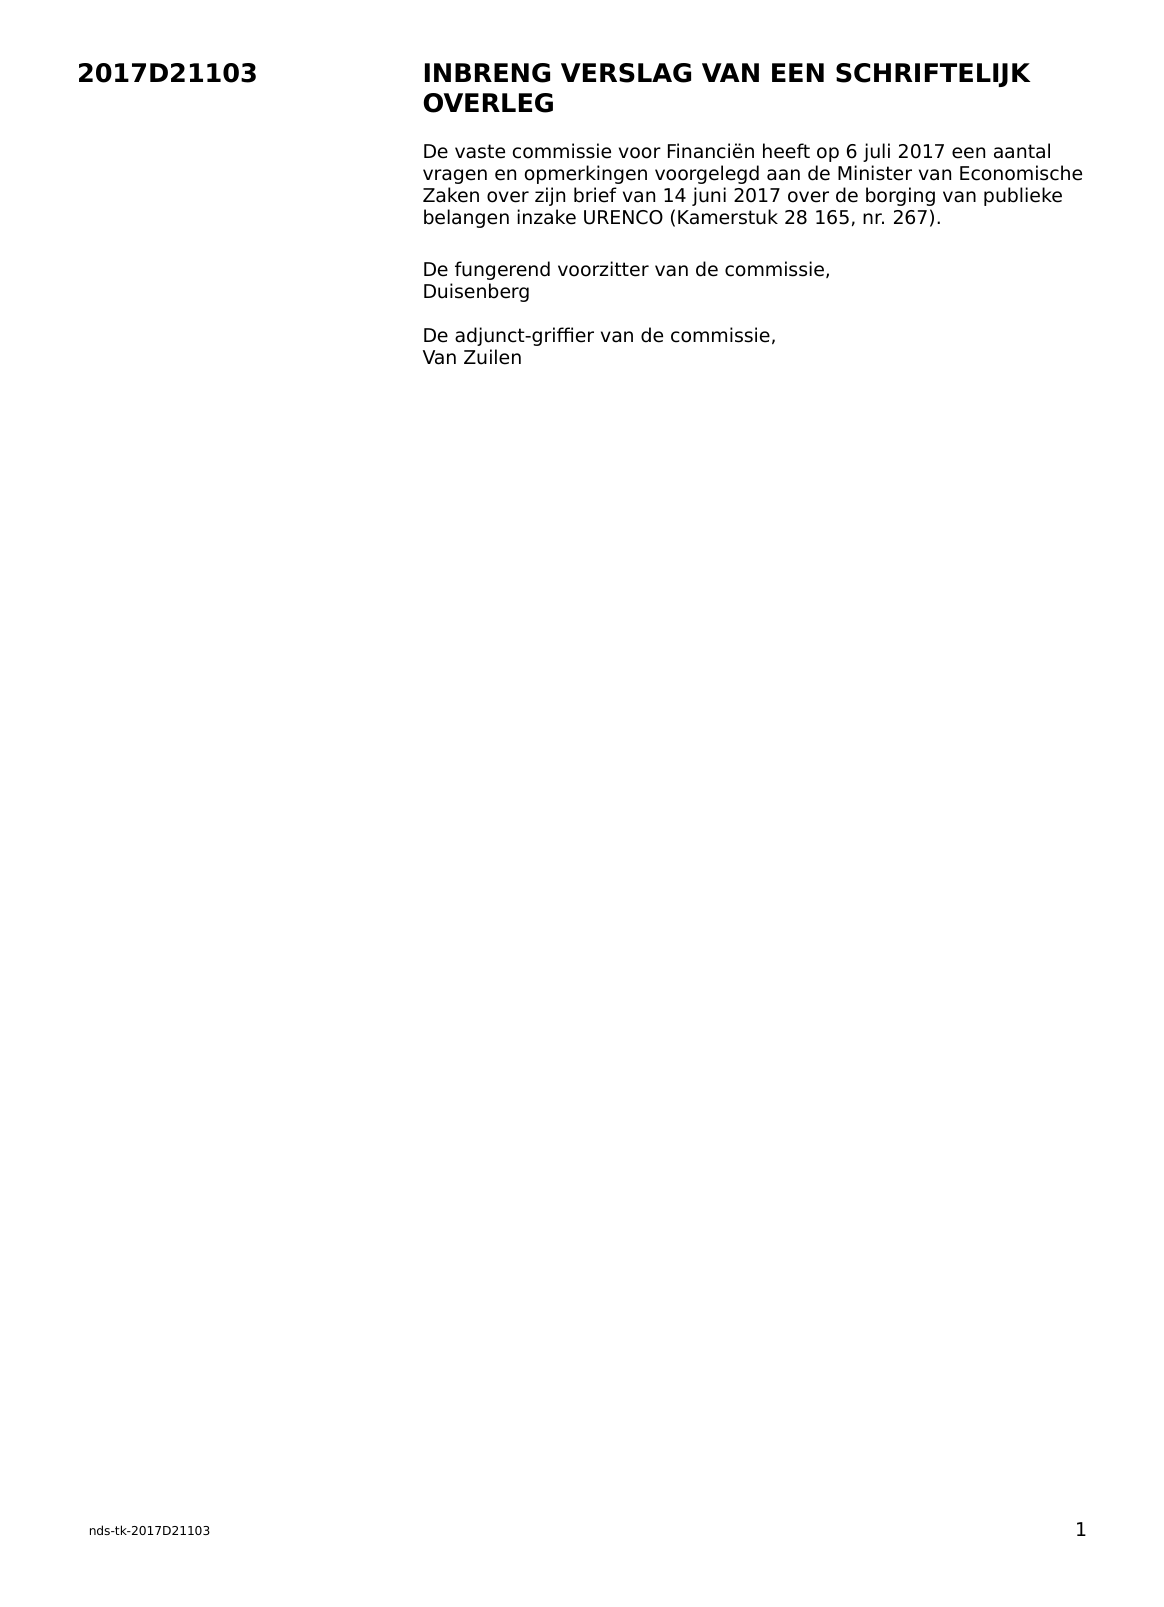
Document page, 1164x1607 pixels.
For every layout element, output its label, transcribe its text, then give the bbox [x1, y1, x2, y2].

text De fungerend voorzitter van de commissie, Duisenberg [422, 258, 1087, 302]
text 2017D21103 INBRENG VERSLAG VAN EEN SCHRIFTELIJK OVERLEG [77, 59, 1087, 118]
text De vaste commissie voor Financiën heeft op 6 juli 2017 een aantal vragen en opmerkingen voorgelegd aan de Minister van Economische Zaken over zijn brief van 14 juni 2017 over de borging van publieke belangen inzake URENCO (Kamerstuk 28 165, nr. 267). [422, 141, 1087, 228]
text nds-tk-2017D21103 [88, 1524, 323, 1538]
text De adjunct-griffier van de commissie, Van Zuilen [422, 325, 1087, 369]
